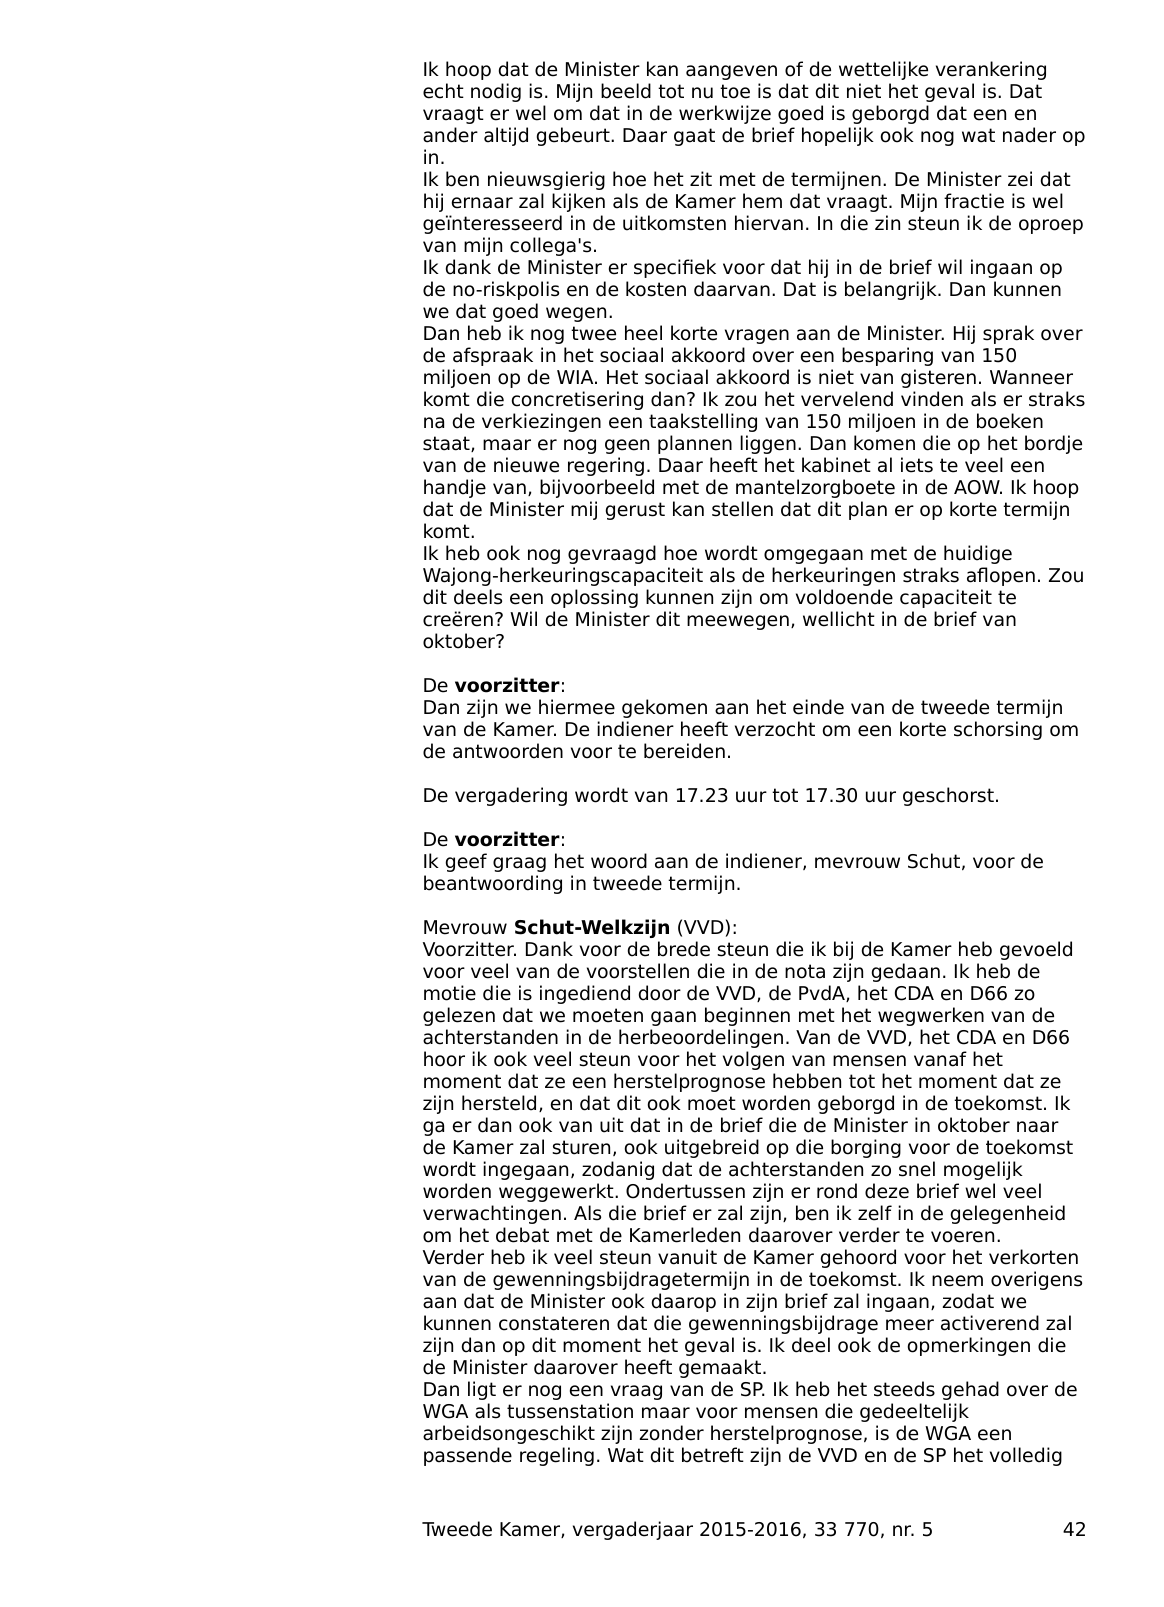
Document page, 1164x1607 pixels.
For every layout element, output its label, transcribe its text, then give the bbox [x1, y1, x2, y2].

text De vergadering wordt van 17.23 uur tot 17.30 uur geschorst. [422, 785, 1087, 807]
text Ik geef graag het woord aan de indiener, mevrouw Schut, voor de beantwoording in tweede termijn. [422, 851, 1087, 895]
text Dan ligt er nog een vraag van de SP. Ik heb het steeds gehad over de WGA als tussenstation maar voor mensen die gedeeltelijk arbeidsongeschikt zijn zonder herstelprognose, is de WGA een passende regeling. Wat dit betreft zijn de VVD en de SP het volledig [422, 1379, 1087, 1467]
text Ik dank de Minister er specifiek voor dat hij in de brief wil ingaan op de no-riskpolis en de kosten daarvan. Dat is belangrijk. Dan kunnen we dat goed wegen. [422, 257, 1087, 323]
text Mevrouw Schut-Welkzijn (VVD): [422, 917, 1087, 939]
text Voorzitter. Dank voor de brede steun die ik bij de Kamer heb gevoeld voor veel van de voorstellen die in de nota zijn gedaan. Ik heb de motie die is ingediend door de VVD, de PvdA, het CDA en D66 zo gelezen dat we moeten gaan beginnen met het wegwerken van de achterstanden in de herbeoordelingen. Van de VVD, het CDA en D66 hoor ik ook veel steun voor het volgen van mensen vanaf het moment dat ze een herstelprognose hebben tot het moment dat ze zijn hersteld, en dat dit ook moet worden geborgd in de toekomst. Ik ga er dan ook van uit dat in de brief die de Minister in oktober naar de Kamer zal sturen, ook uitgebreid op die borging voor de toekomst wordt ingegaan, zodanig dat de achterstanden zo snel mogelijk worden weggewerkt. Ondertussen zijn er rond deze brief wel veel verwachtingen. Als die brief er zal zijn, ben ik zelf in de gelegenheid om het debat met de Kamerleden daarover verder te voeren. [422, 939, 1087, 1247]
text Ik heb ook nog gevraagd hoe wordt omgegaan met de huidige Wajong-herkeuringscapaciteit als de herkeuringen straks aflopen. Zou dit deels een oplossing kunnen zijn om voldoende capaciteit te creëren? Wil de Minister dit meewegen, wellicht in de brief van oktober? [422, 543, 1087, 652]
text Dan heb ik nog twee heel korte vragen aan de Minister. Hij sprak over de afspraak in het sociaal akkoord over een besparing van 150 miljoen op de WIA. Het sociaal akkoord is niet van gisteren. Wanneer komt die concretisering dan? Ik zou het vervelend vinden als er straks na de verkiezingen een taakstelling van 150 miljoen in de boeken staat, maar er nog geen plannen liggen. Dan komen die op het bordje van de nieuwe regering. Daar heeft het kabinet al iets te veel een handje van, bijvoorbeeld met de mantelzorgboete in de AOW. Ik hoop dat de Minister mij gerust kan stellen dat dit plan er op korte termijn komt. [422, 323, 1087, 543]
text De voorzitter: [422, 675, 1087, 697]
text Ik ben nieuwsgierig hoe het zit met de termijnen. De Minister zei dat hij ernaar zal kijken als de Kamer hem dat vraagt. Mijn fractie is wel geïnteresseerd in de uitkomsten hiervan. In die zin steun ik de oproep van mijn collega's. [422, 169, 1087, 257]
text De voorzitter: [422, 829, 1087, 851]
text Verder heb ik veel steun vanuit de Kamer gehoord voor het verkorten van de gewenningsbijdragetermijn in de toekomst. Ik neem overigens aan dat de Minister ook daarop in zijn brief zal ingaan, zodat we kunnen constateren dat die gewenningsbijdrage meer activerend zal zijn dan op dit moment het geval is. Ik deel ook de opmerkingen die de Minister daarover heeft gemaakt. [422, 1247, 1087, 1379]
text Ik hoop dat de Minister kan aangeven of de wettelijke verankering echt nodig is. Mijn beeld tot nu toe is dat dit niet het geval is. Dat vraagt er wel om dat in de werkwijze goed is geborgd dat een en ander altijd gebeurt. Daar gaat de brief hopelijk ook nog wat nader op in. [422, 59, 1087, 169]
text Dan zijn we hiermee gekomen aan het einde van de tweede termijn van de Kamer. De indiener heeft verzocht om een korte schorsing om de antwoorden voor te bereiden. [422, 697, 1087, 763]
